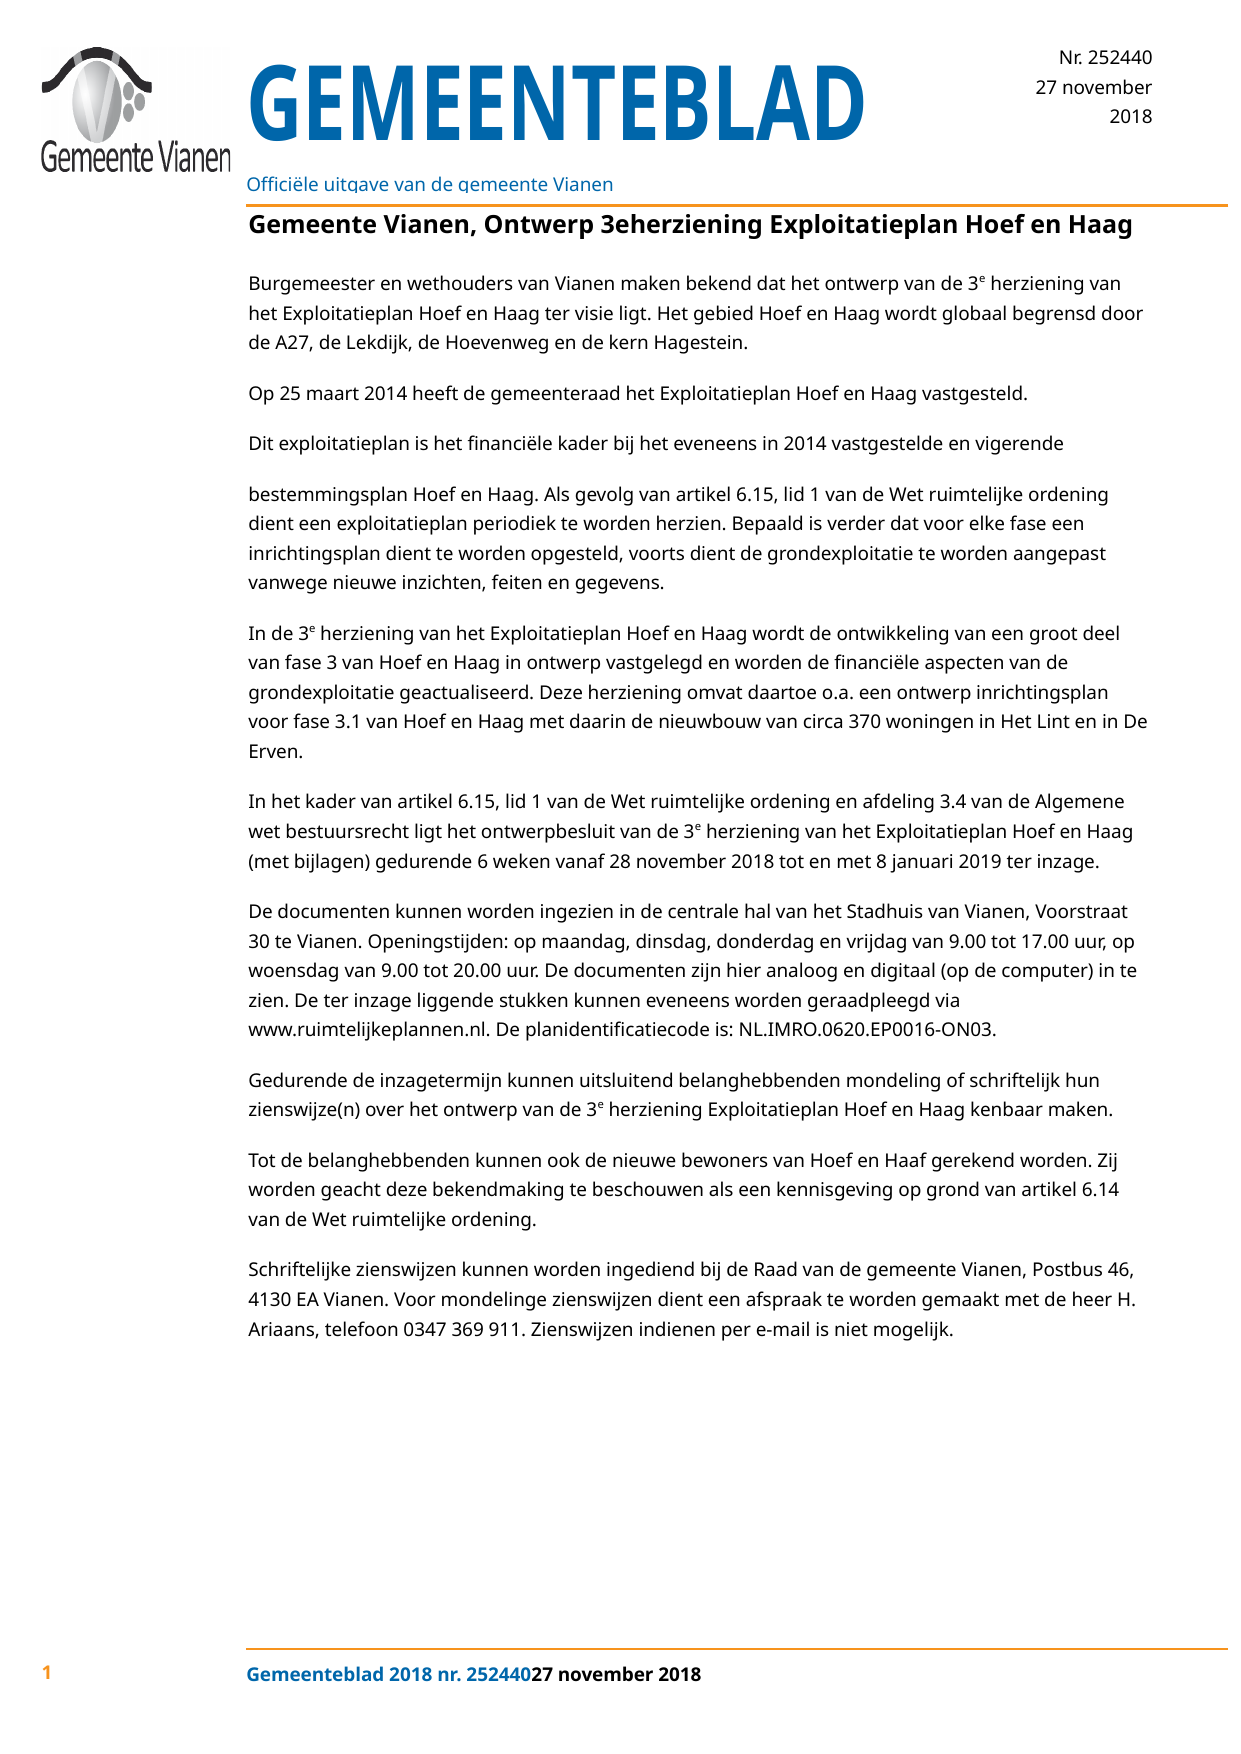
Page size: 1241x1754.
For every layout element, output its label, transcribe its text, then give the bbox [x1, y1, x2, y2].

text Burgemeester en wethouders van Vianen maken bekend dat het ontwerp van de 3e herziening van het Exploitatieplan Hoef en Haag ter visie ligt. Het gebied Hoef en Haag wordt globaal begrensd door de A27, de Lekdijk, de Hoevenweg en de kern Hagestein. [248, 270, 1152, 355]
text In het kader van artikel 6.15, lid 1 van de Wet ruimtelijke ordening en afdeling 3.4 van de Algemene wet bestuursrecht ligt het ontwerpbesluit van de 3e herziening van het Exploitatieplan Hoef en Haag (met bijlagen) gedurende 6 weken vanaf 28 november 2018 tot en met 8 januari 2019 ter inzage. [248, 789, 1152, 873]
text Dit exploitatieplan is het financiële kader bij het eveneens in 2014 vastgestelde en vigerende [248, 430, 1152, 456]
text De documenten kunnen worden ingezien in de centrale hal van het Stadhuis van Vianen, Voorstraat 30 te Vianen. Openingstijden: op maandag, dinsdag, donderdag en vrijdag van 9.00 tot 17.00 uur, op woensdag van 9.00 tot 20.00 uur. De documenten zijn hier analoog en digitaal (op de computer) in te zien. De ter inzage liggende stukken kunnen eveneens worden geraadpleegd via www.ruimtelijkeplannen.nl. De planidentificatiecode is: NL.IMRO.0620.EP0016-ON03. [248, 898, 1152, 1042]
text bestemmingsplan Hoef en Haag. Als gevolg van artikel 6.15, lid 1 van de Wet ruimtelijke ordening dient een exploitatieplan periodiek te worden herzien. Bepaald is verder dat voor elke fase een inrichtingsplan dient te worden opgesteld, voorts dient de grondexploitatie te worden aangepast vanwege nieuwe inzichten, feiten en gegevens. [248, 481, 1152, 595]
text Gedurende de inzagetermijn kunnen uitsluitend belanghebbenden mondeling of schriftelijk hun zienswijze(n) over het ontwerp van de 3e herziening Exploitatieplan Hoef en Haag kenbaar maken. [248, 1067, 1152, 1122]
text Gemeente Vianen, Ontwerp 3eherziening Exploitatieplan Hoef en Haag [248, 207, 1152, 241]
text Tot de belanghebbenden kunnen ook de nieuwe bewoners van Hoef en Haaf gerekend worden. Zij worden geacht deze bekendmaking te beschouwen als een kennisgeving op grond van artikel 6.14 van de Wet ruimtelijke ordening. [248, 1147, 1152, 1232]
text Op 25 maart 2014 heeft de gemeenteraad het Exploitatieplan Hoef en Haag vastgesteld. [248, 380, 1152, 406]
text Schriftelijke zienswijzen kunnen worden ingediend bij de Raad van de gemeente Vianen, Postbus 46, 4130 EA Vianen. Voor mondelinge zienswijzen dient een afspraak te worden gemaakt met de heer H. Ariaans, telefoon 0347 369 911. Zienswijzen indienen per e-mail is niet mogelijk. [248, 1257, 1152, 1341]
text In de 3e herziening van het Exploitatieplan Hoef en Haag wordt de ontwikkeling van een groot deel van fase 3 van Hoef en Haag in ontwerp vastgelegd en worden de financiële aspecten van de grondexploitatie geactualiseerd. Deze herziening omvat daartoe o.a. een ontwerp inrichtingsplan voor fase 3.1 van Hoef en Haag met daarin de nieuwbouw van circa 370 woningen in Het Lint en in De Erven. [248, 620, 1152, 764]
picture [41, 47, 231, 172]
